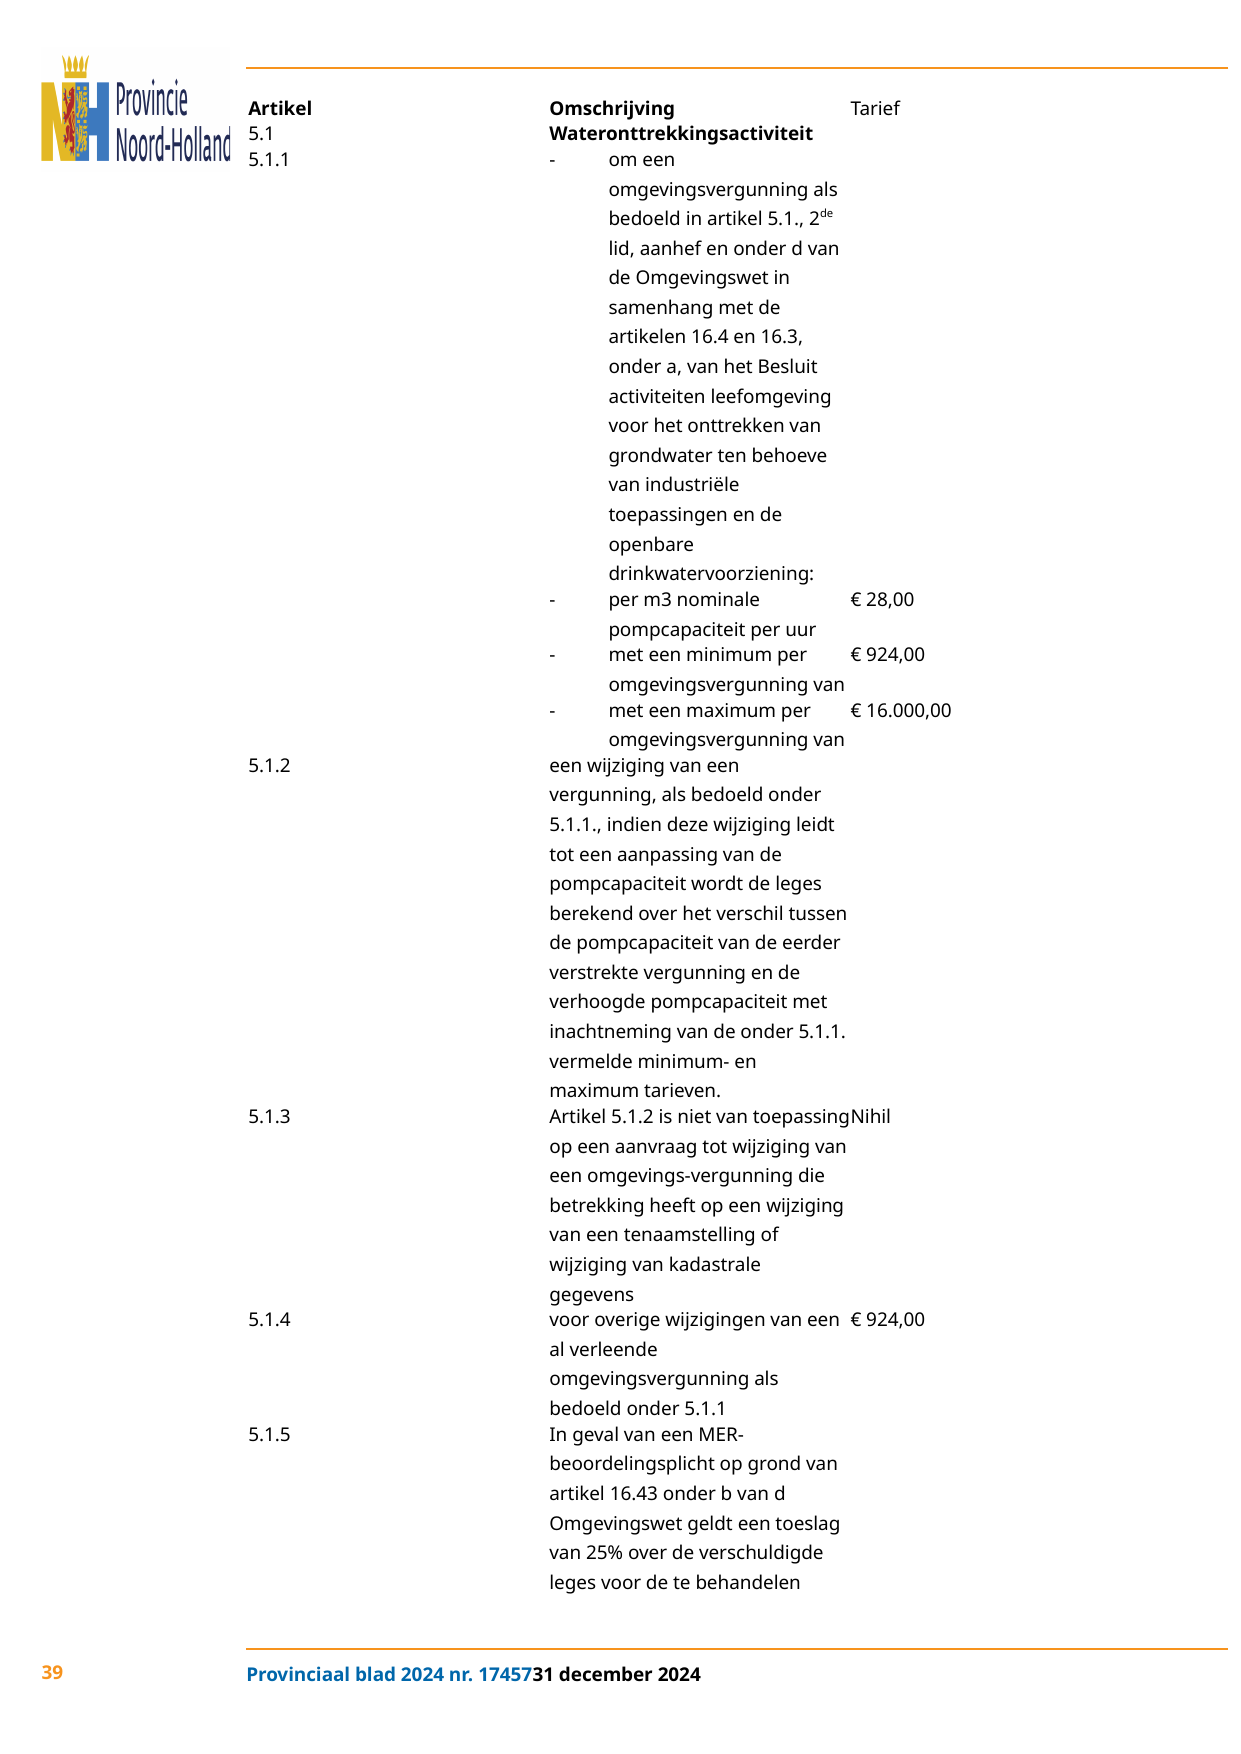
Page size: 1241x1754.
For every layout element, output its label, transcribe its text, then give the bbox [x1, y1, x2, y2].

table_cell met een maximum per omgevingsvergunning van [549, 697, 850, 752]
table_cell [248, 697, 549, 752]
table_cell voor overige wijzigingen van een al verleende omgevingsvergunning als bedoeld onder 5.1.1 [549, 1306, 850, 1421]
table_cell om een omgevingsvergunning als bedoeld in artikel 5.1., 2de lid, aanhef en onder d van de Omgevingswet in samenhang met de artikelen 16.4 en 16.3, onder a, van het Besluit activiteiten leefomgeving voor het onttrekken van grondwater ten behoeve van industriële toepassingen en de openbare drinkwatervoorziening: [549, 146, 850, 586]
table_cell [850, 121, 1152, 146]
table_header Artikel [248, 95, 549, 121]
table_cell € 28,00 [850, 586, 1152, 641]
table_cell Nihil [850, 1103, 1152, 1306]
table_cell [248, 641, 549, 697]
table_cell 5.1.1 [248, 146, 549, 586]
table_cell € 924,00 [850, 1306, 1152, 1421]
table_cell In geval van een MER-beoordelingsplicht op grond van artikel 16.43 onder b van d Omgevingswet geldt een toeslag van 25% over de verschuldigde leges voor de te behandelen [549, 1421, 850, 1594]
table_cell [850, 752, 1152, 1103]
table_cell met een minimum per omgevingsvergunning van [549, 641, 850, 697]
table_cell [248, 586, 549, 641]
table_cell 5.1.5 [248, 1421, 549, 1594]
table_cell een wijziging van een vergunning, als bedoeld onder 5.1.1., indien deze wijziging leidt tot een aanpassing van de pompcapaciteit wordt de leges berekend over het verschil tussen de pompcapaciteit van de eerder verstrekte vergunning en de verhoogde pompcapaciteit met inachtneming van de onder 5.1.1. vermelde minimum- en maximum tarieven. [549, 752, 850, 1103]
table_cell 5.1 [248, 121, 549, 146]
table_cell € 924,00 [850, 641, 1152, 697]
table_cell € 16.000,00 [850, 697, 1152, 752]
table_header Tarief [850, 95, 1152, 121]
table_cell per m3 nominale pompcapaciteit per uur [549, 586, 850, 641]
table_cell 5.1.4 [248, 1306, 549, 1421]
picture [41, 47, 231, 172]
table_cell [850, 1421, 1152, 1594]
table_cell [850, 146, 1152, 586]
table_header Omschrijving [549, 95, 850, 121]
table_cell Wateronttrekkingsactiviteit [549, 121, 850, 146]
table_cell Artikel 5.1.2 is niet van toepassing op een aanvraag tot wijziging van een omgevings-vergunning die betrekking heeft op een wijziging van een tenaamstelling of wijziging van kadastrale gegevens [549, 1103, 850, 1306]
table_cell 5.1.3 [248, 1103, 549, 1306]
table_cell 5.1.2 [248, 752, 549, 1103]
